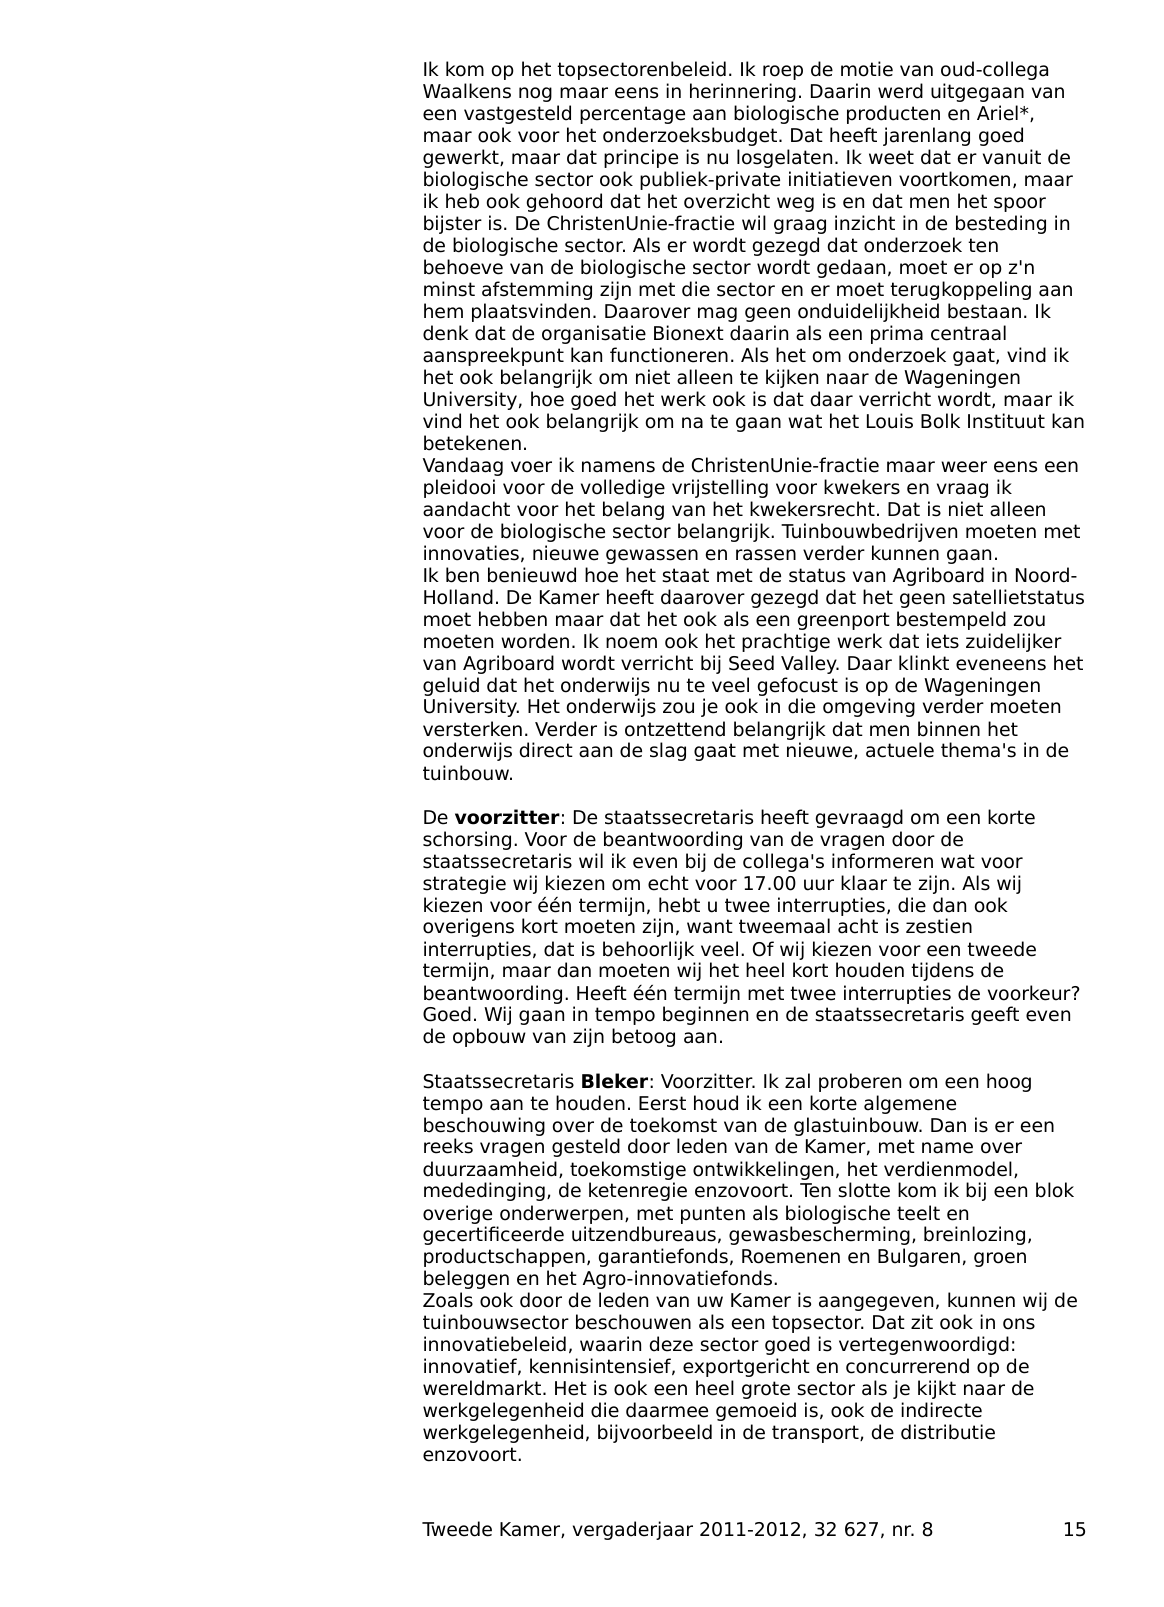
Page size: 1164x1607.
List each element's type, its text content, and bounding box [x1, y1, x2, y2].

text Ik ben benieuwd hoe het staat met de status van Agriboard in Noord-Holland. De Kamer heeft daarover gezegd dat het geen satellietstatus moet hebben maar dat het ook als een greenport bestempeld zou moeten worden. Ik noem ook het prachtige werk dat iets zuidelijker van Agriboard wordt verricht bij Seed Valley. Daar klinkt eveneens het geluid dat het onderwijs nu te veel gefocust is op de Wageningen University. Het onderwijs zou je ook in die omgeving verder moeten versterken. Verder is ontzettend belangrijk dat men binnen het onderwijs direct aan de slag gaat met nieuwe, actuele thema's in de tuinbouw. [422, 564, 1087, 784]
text Zoals ook door de leden van uw Kamer is aangegeven, kunnen wij de tuinbouwsector beschouwen als een topsector. Dat zit ook in ons innovatiebeleid, waarin deze sector goed is vertegenwoordigd: innovatief, kennisintensief, exportgericht en concurrerend op de wereldmarkt. Het is ook een heel grote sector als je kijkt naar de werkgelegenheid die daarmee gemoeid is, ook de indirecte werkgelegenheid, bijvoorbeeld in de transport, de distributie enzovoort. [422, 1290, 1087, 1466]
text Ik kom op het topsectorenbeleid. Ik roep de motie van oud-collega Waalkens nog maar eens in herinnering. Daarin werd uitgegaan van een vastgesteld percentage aan biologische producten en Ariel*, maar ook voor het onderzoeksbudget. Dat heeft jarenlang goed gewerkt, maar dat principe is nu losgelaten. Ik weet dat er vanuit de biologische sector ook publiek-private initiatieven voortkomen, maar ik heb ook gehoord dat het overzicht weg is en dat men het spoor bijster is. De ChristenUnie-fractie wil graag inzicht in de besteding in de biologische sector. Als er wordt gezegd dat onderzoek ten behoeve van de biologische sector wordt gedaan, moet er op z'n minst afstemming zijn met die sector en er moet terugkoppeling aan hem plaatsvinden. Daarover mag geen onduidelijkheid bestaan. Ik denk dat de organisatie Bionext daarin als een prima centraal aanspreekpunt kan functioneren. Als het om onderzoek gaat, vind ik het ook belangrijk om niet alleen te kijken naar de Wageningen University, hoe goed het werk ook is dat daar verricht wordt, maar ik vind het ook belangrijk om na te gaan wat het Louis Bolk Instituut kan betekenen. [422, 59, 1087, 455]
text De voorzitter: De staatssecretaris heeft gevraagd om een korte schorsing. Voor de beantwoording van de vragen door de staatssecretaris wil ik even bij de collega's informeren wat voor strategie wij kiezen om echt voor 17.00 uur klaar te zijn. Als wij kiezen voor één termijn, hebt u twee interrupties, die dan ook overigens kort moeten zijn, want tweemaal acht is zestien interrupties, dat is behoorlijk veel. Of wij kiezen voor een tweede termijn, maar dan moeten wij het heel kort houden tijdens de beantwoording. Heeft één termijn met twee interrupties de voorkeur? Goed. Wij gaan in tempo beginnen en de staatssecretaris geeft even de opbouw van zijn betoog aan. [422, 807, 1087, 1048]
text Vandaag voer ik namens de ChristenUnie-fractie maar weer eens een pleidooi voor de volledige vrijstelling voor kwekers en vraag ik aandacht voor het belang van het kwekersrecht. Dat is niet alleen voor de biologische sector belangrijk. Tuinbouwbedrijven moeten met innovaties, nieuwe gewassen en rassen verder kunnen gaan. [422, 455, 1087, 564]
text Staatssecretaris Bleker: Voorzitter. Ik zal proberen om een hoog tempo aan te houden. Eerst houd ik een korte algemene beschouwing over de toekomst van de glastuinbouw. Dan is er een reeks vragen gesteld door leden van de Kamer, met name over duurzaamheid, toekomstige ontwikkelingen, het verdienmodel, mededinging, de ketenregie enzovoort. Ten slotte kom ik bij een blok overige onderwerpen, met punten als biologische teelt en gecertificeerde uitzendbureaus, gewasbescherming, breinlozing, productschappen, garantiefonds, Roemenen en Bulgaren, groen beleggen en het Agro-innovatiefonds. [422, 1071, 1087, 1290]
